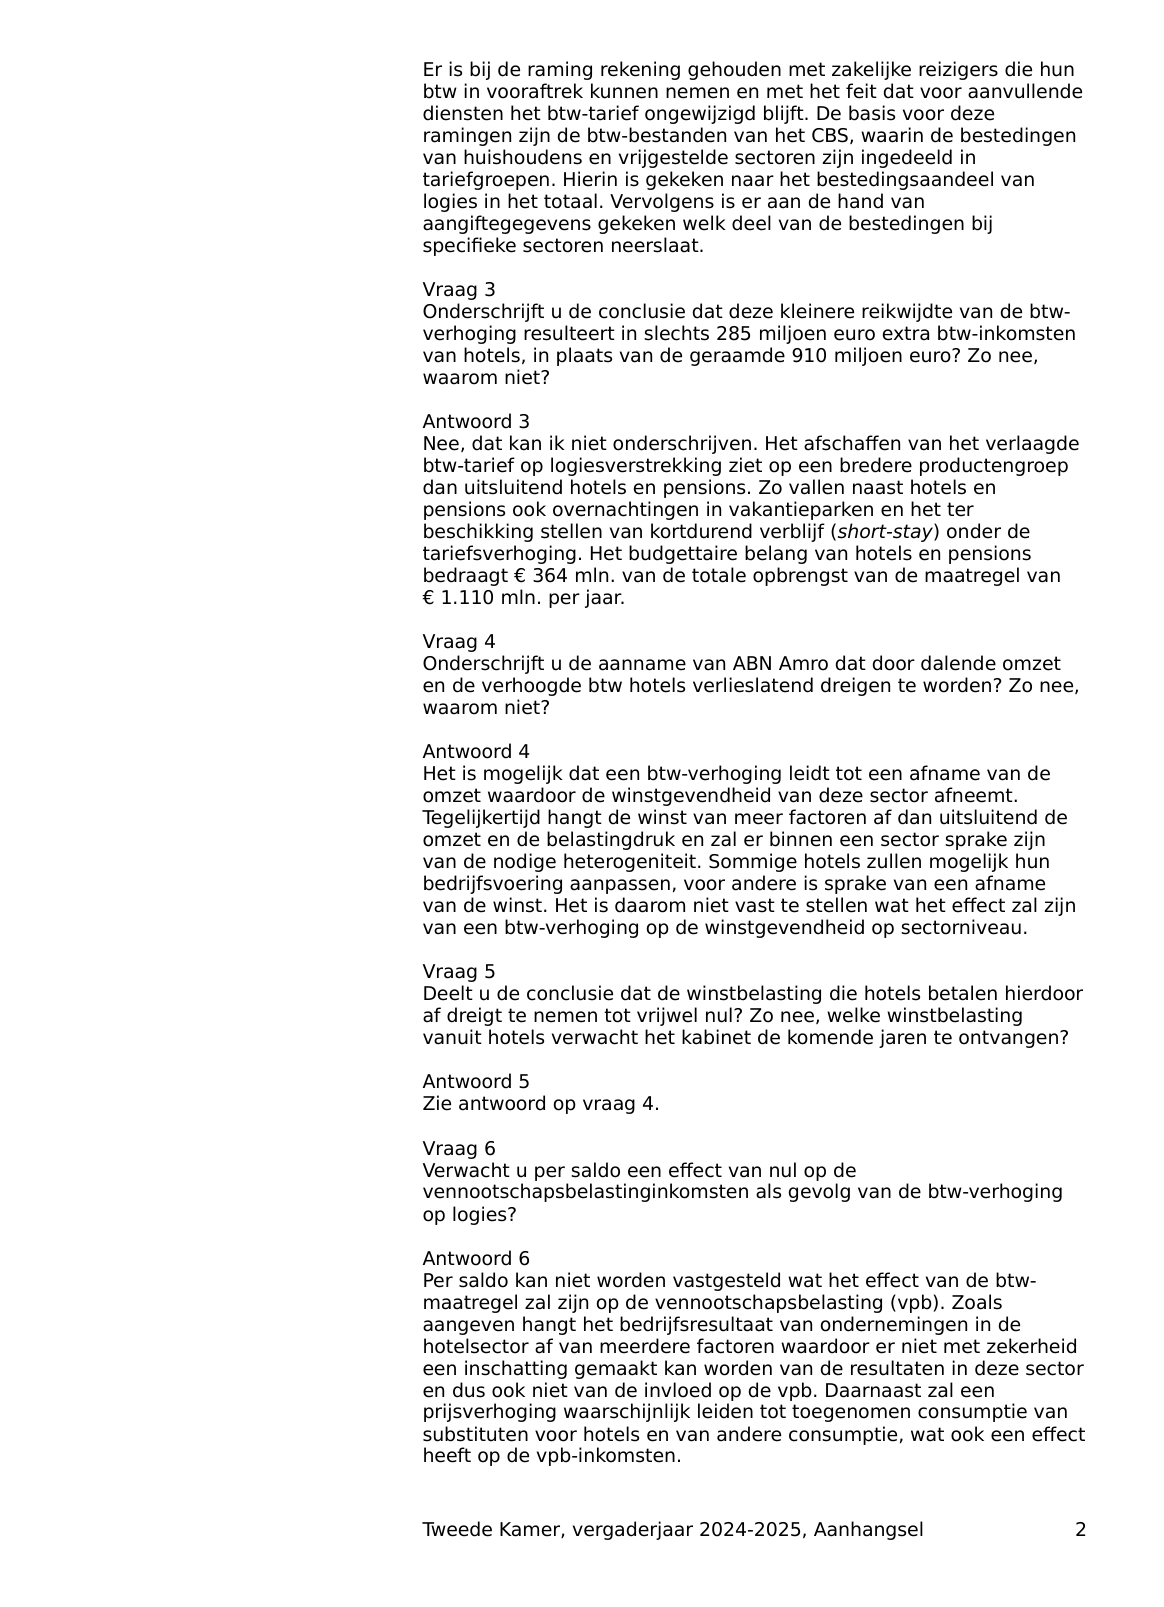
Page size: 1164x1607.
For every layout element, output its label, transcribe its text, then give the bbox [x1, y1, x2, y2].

text Er is bij de raming rekening gehouden met zakelijke reizigers die hun btw in vooraftrek kunnen nemen en met het feit dat voor aanvullende diensten het btw-tarief ongewijzigd blijft. De basis voor deze ramingen zijn de btw-bestanden van het CBS, waarin de bestedingen van huishoudens en vrijgestelde sectoren zijn ingedeeld in tariefgroepen. Hierin is gekeken naar het bestedingsaandeel van logies in het totaal. Vervolgens is er aan de hand van aangiftegegevens gekeken welk deel van de bestedingen bij specifieke sectoren neerslaat. [422, 59, 1087, 257]
text Vraag 4 [422, 631, 1087, 653]
text Antwoord 5 [422, 1071, 1087, 1093]
text Antwoord 4 [422, 741, 1087, 763]
text Vraag 3 [422, 279, 1087, 301]
text Het is mogelijk dat een btw-verhoging leidt tot een afname van de omzet waardoor de winstgevendheid van deze sector afneemt. Tegelijkertijd hangt de winst van meer factoren af dan uitsluitend de omzet en de belastingdruk en zal er binnen een sector sprake zijn van de nodige heterogeniteit. Sommige hotels zullen mogelijk hun bedrijfsvoering aanpassen, voor andere is sprake van een afname van de winst. Het is daarom niet vast te stellen wat het effect zal zijn van een btw-verhoging op de winstgevendheid op sectorniveau. [422, 763, 1087, 939]
text Verwacht u per saldo een effect van nul op de vennootschapsbelastinginkomsten als gevolg van de btw-verhoging op logies? [422, 1159, 1087, 1225]
text Per saldo kan niet worden vastgesteld wat het effect van de btw-maatregel zal zijn op de vennootschapsbelasting (vpb). Zoals aangeven hangt het bedrijfsresultaat van ondernemingen in de hotelsector af van meerdere factoren waardoor er niet met zekerheid een inschatting gemaakt kan worden van de resultaten in deze sector en dus ook niet van de invloed op de vpb. Daarnaast zal een prijsverhoging waarschijnlijk leiden tot toegenomen consumptie van substituten voor hotels en van andere consumptie, wat ook een effect heeft op de vpb-inkomsten. [422, 1269, 1087, 1467]
text Onderschrijft u de conclusie dat deze kleinere reikwijdte van de btw-verhoging resulteert in slechts 285 miljoen euro extra btw-inkomsten van hotels, in plaats van de geraamde 910 miljoen euro? Zo nee, waarom niet? [422, 301, 1087, 389]
text Vraag 6 [422, 1137, 1087, 1159]
text Antwoord 3 [422, 411, 1087, 433]
text Antwoord 6 [422, 1248, 1087, 1269]
text Deelt u de conclusie dat de winstbelasting die hotels betalen hierdoor af dreigt te nemen tot vrijwel nul? Zo nee, welke winstbelasting vanuit hotels verwacht het kabinet de komende jaren te ontvangen? [422, 983, 1087, 1049]
text Zie antwoord op vraag 4. [422, 1093, 1087, 1115]
text Onderschrijft u de aanname van ABN Amro dat door dalende omzet en de verhoogde btw hotels verlieslatend dreigen te worden? Zo nee, waarom niet? [422, 653, 1087, 719]
text Nee, dat kan ik niet onderschrijven. Het afschaffen van het verlaagde btw-tarief op logiesverstrekking ziet op een bredere productengroep dan uitsluitend hotels en pensions. Zo vallen naast hotels en pensions ook overnachtingen in vakantieparken en het ter beschikking stellen van kortdurend verblijf (short-stay) onder de tariefsverhoging. Het budgettaire belang van hotels en pensions bedraagt € 364 mln. van de totale opbrengst van de maatregel van € 1.110 mln. per jaar. [422, 433, 1087, 609]
text Vraag 5 [422, 961, 1087, 983]
